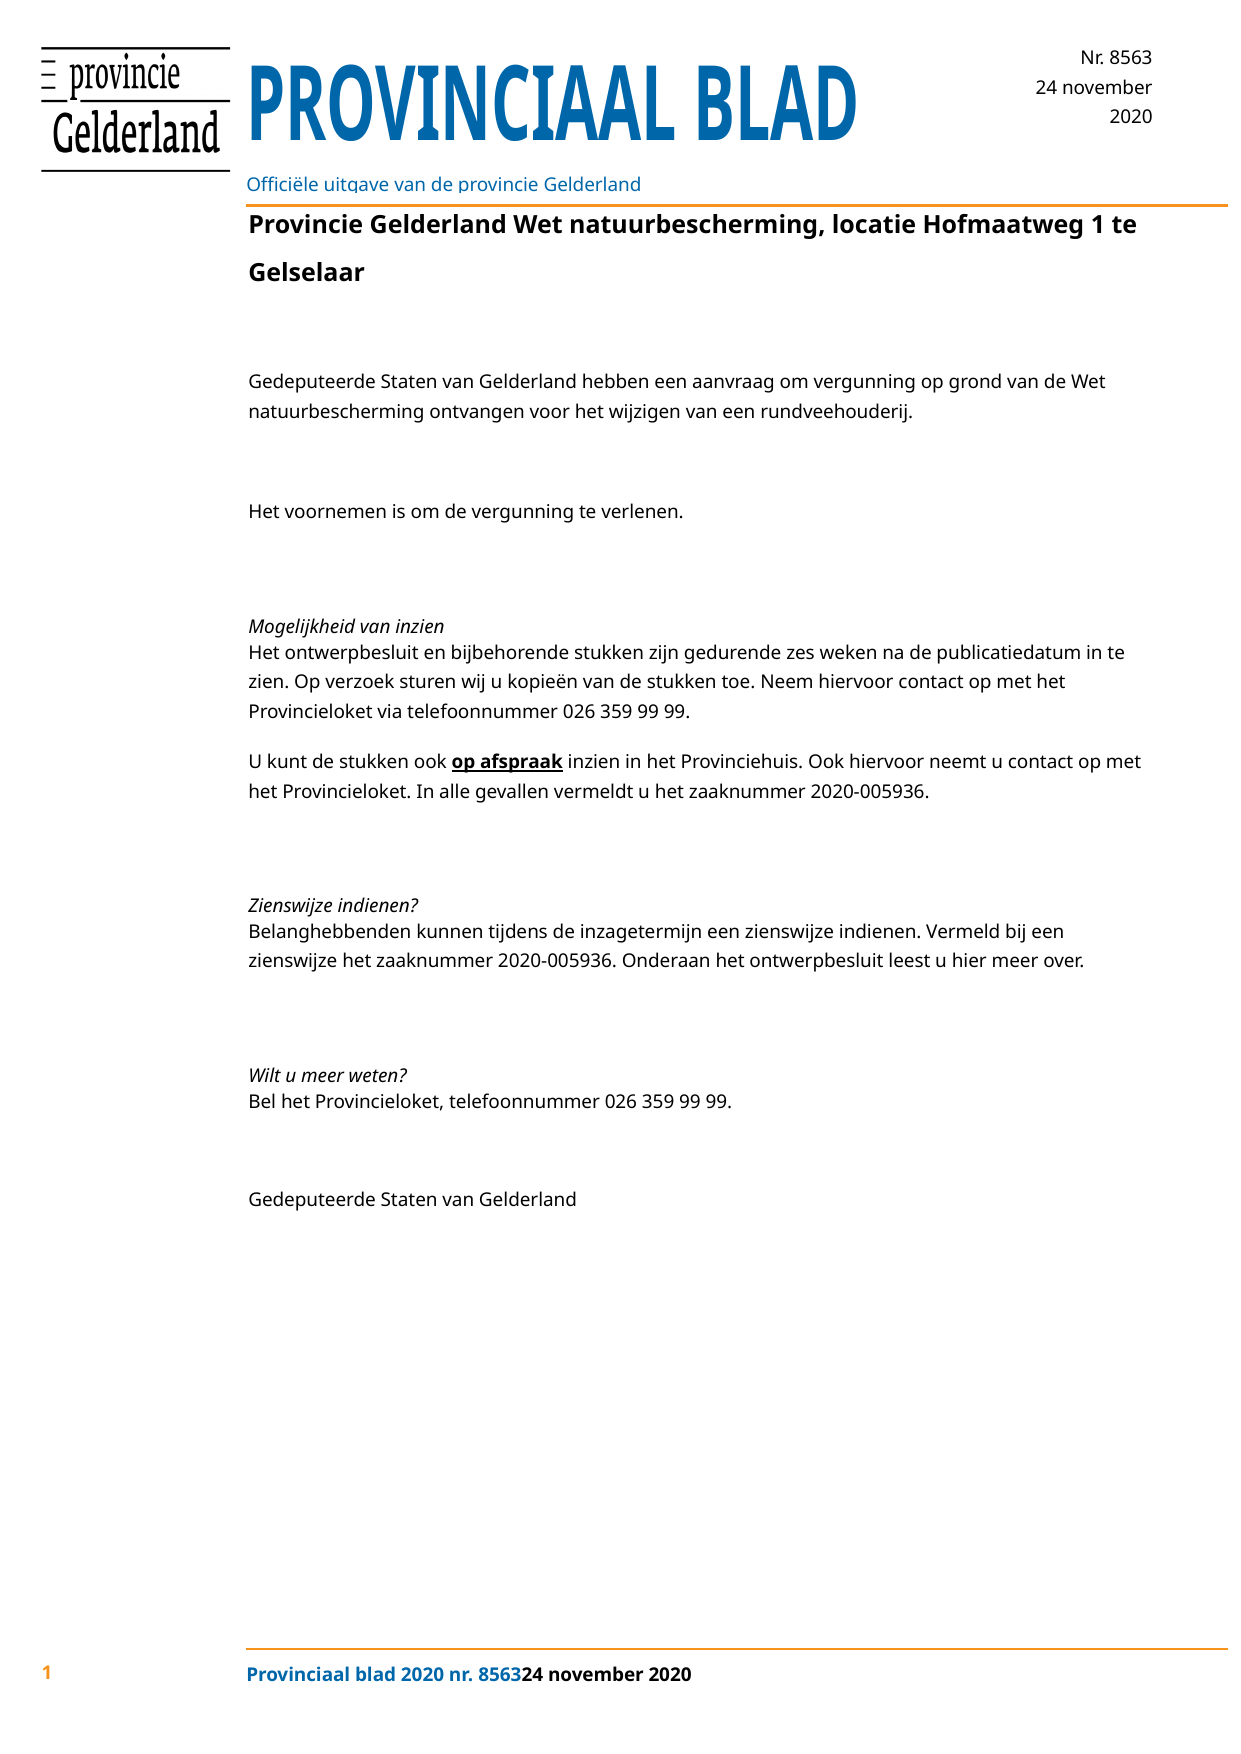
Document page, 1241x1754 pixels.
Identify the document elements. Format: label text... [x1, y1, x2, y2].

text Zienswijze indienen? [248, 892, 1152, 918]
text Bel het Provincieloket, telefoonnummer 026 359 99 99. [248, 1088, 1152, 1113]
text U kunt de stukken ook op afspraak inzien in het Provinciehuis. Ook hiervoor neemt u contact op met het Provincieloket. In alle gevallen vermeldt u het zaaknummer 2020-005936. [248, 748, 1152, 804]
text Gedeputeerde Staten van Gelderland [248, 1186, 1152, 1212]
text Het ontwerpbesluit en bijbehorende stukken zijn gedurende zes weken na de publicatiedatum in te zien. Op verzoek sturen wij u kopieën van de stukken toe. Neem hiervoor contact op met het Provincieloket via telefoonnummer 026 359 99 99. [248, 639, 1152, 724]
picture [41, 47, 231, 172]
text Provincie Gelderland Wet natuurbescherming, locatie Hofmaatweg 1 te Gelselaar [248, 207, 1152, 288]
text Mogelijkheid van inzien [248, 613, 1152, 639]
text Wilt u meer weten? [248, 1062, 1152, 1088]
text Belanghebbenden kunnen tijdens de inzagetermijn een zienswijze indienen. Vermeld bij een zienswijze het zaaknummer 2020-005936. Onderaan het ontwerpbesluit leest u hier meer over. [248, 918, 1152, 973]
text Gedeputeerde Staten van Gelderland hebben een aanvraag om vergunning op grond van de Wet natuurbescherming ontvangen voor het wijzigen van een rundveehouderij. [248, 368, 1152, 424]
text Het voornemen is om de vergunning te verlenen. [248, 499, 1152, 524]
